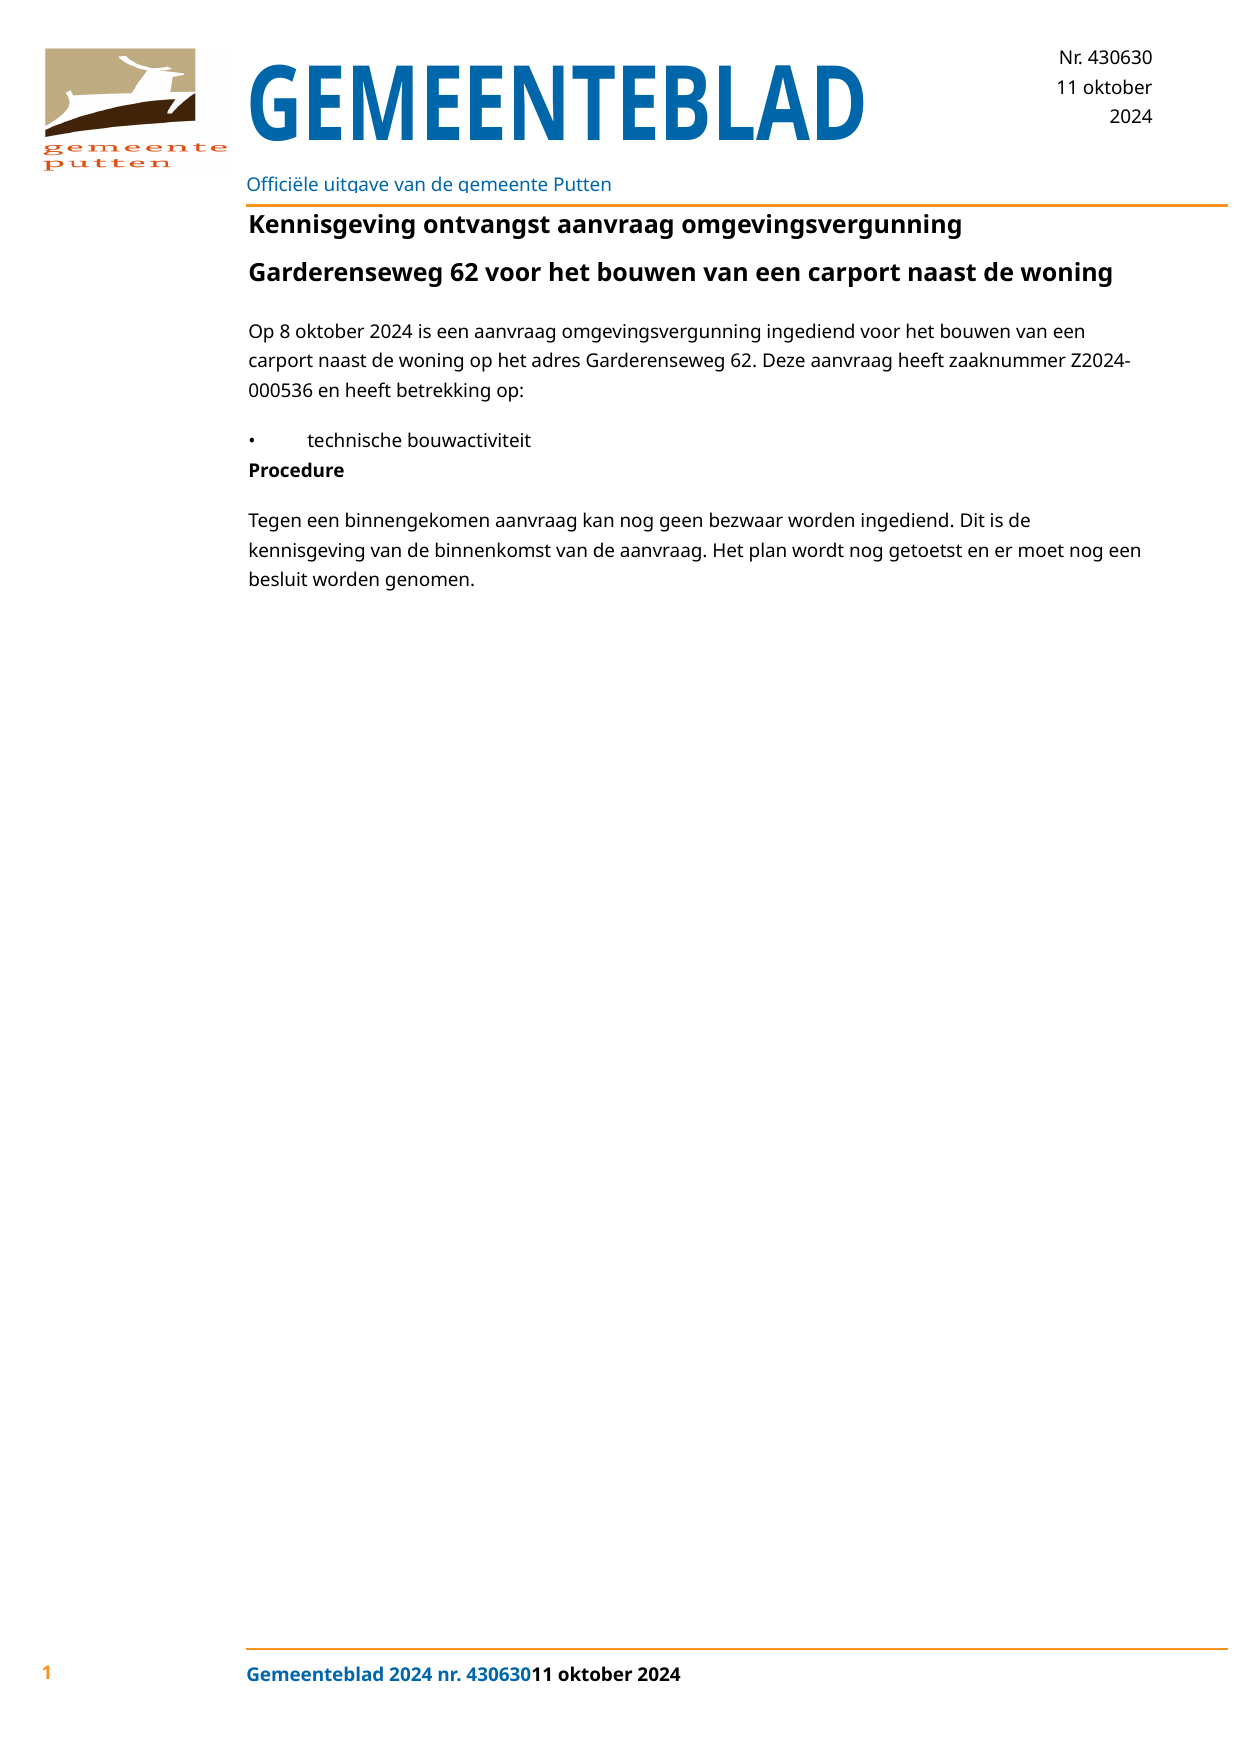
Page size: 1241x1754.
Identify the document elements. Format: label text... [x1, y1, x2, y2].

list technische bouwactiviteit [248, 427, 1152, 453]
text Kennisgeving ontvangst aanvraag omgevingsvergunning Garderenseweg 62 voor het bouwen van een carport naast de woning [248, 207, 1152, 288]
text Procedure [248, 457, 1152, 483]
text Op 8 oktober 2024 is een aanvraag omgevingsvergunning ingediend voor het bouwen van een carport naast de woning op het adres Garderenseweg 62. Deze aanvraag heeft zaaknummer Z2024-000536 en heeft betrekking op: [248, 318, 1152, 403]
text Tegen een binnengekomen aanvraag kan nog geen bezwaar worden ingediend. Dit is de kennisgeving van de binnenkomst van de aanvraag. Het plan wordt nog getoetst en er moet nog een besluit worden genomen. [248, 507, 1152, 592]
picture [41, 47, 231, 172]
